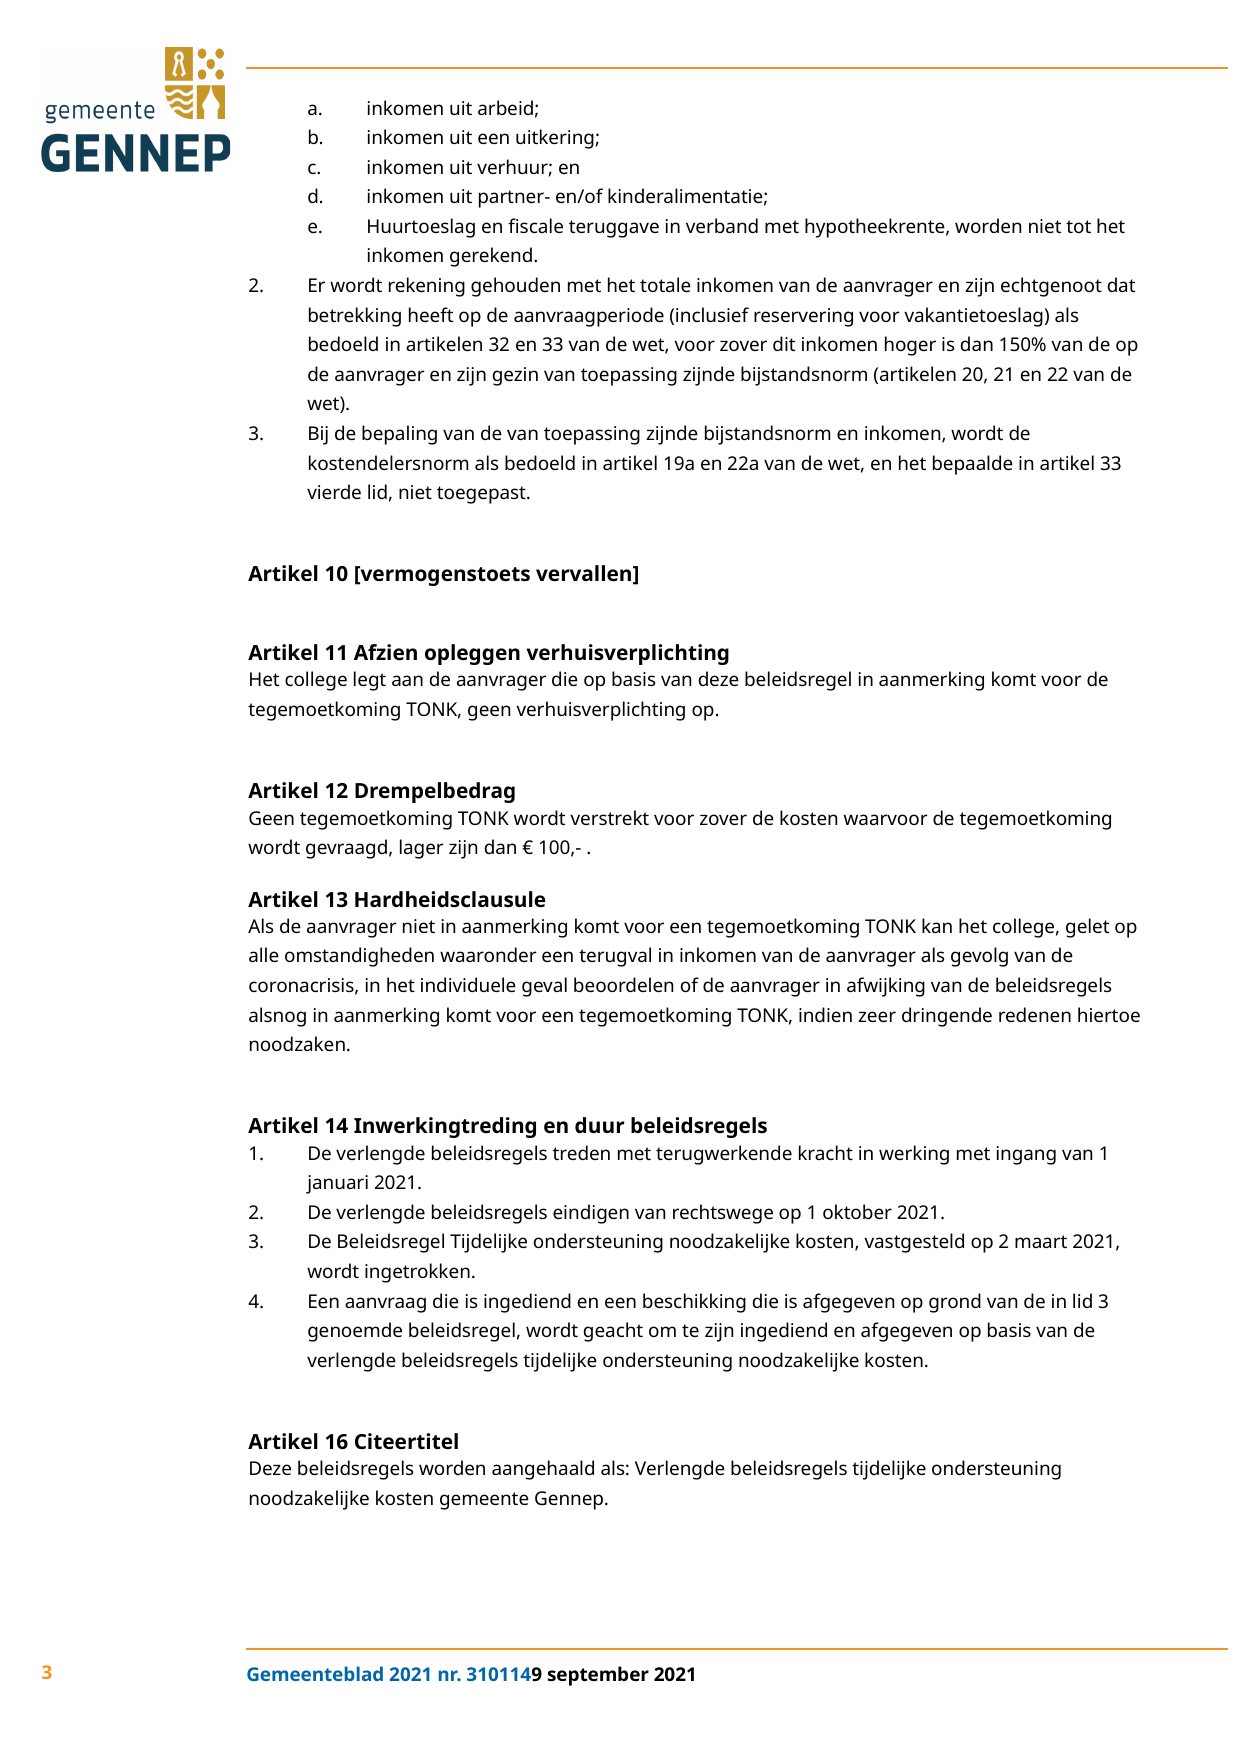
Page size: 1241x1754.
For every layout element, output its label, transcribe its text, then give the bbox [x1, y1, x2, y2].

text Geen tegemoetkoming TONK wordt verstrekt voor zover de kosten waarvoor de tegemoetkoming wordt gevraagd, lager zijn dan € 100,- . [248, 805, 1152, 860]
text Artikel 16 Citeertitel [248, 1427, 1152, 1455]
text Artikel 14 Inwerkingtreding en duur beleidsregels [248, 1111, 1152, 1140]
text Artikel 10 [vermogenstoets vervallen] [248, 559, 1152, 588]
list inkomen uit verhuur; en [307, 154, 1152, 180]
list De verlengde beleidsregels treden met terugwerkende kracht in werking met ingang van 1 januari 2021. [248, 1140, 1152, 1195]
list Huurtoeslag en fiscale teruggave in verband met hypotheekrente, worden niet tot het inkomen gerekend. [307, 213, 1152, 268]
text Deze beleidsregels worden aangehaald als: Verlengde beleidsregels tijdelijke ondersteuning noodzakelijke kosten gemeente Gennep. [248, 1455, 1152, 1511]
text Als de aanvrager niet in aanmerking komt voor een tegemoetkoming TONK kan het college, gelet op alle omstandigheden waaronder een terugval in inkomen van de aanvrager als gevolg van de coronacrisis, in het individuele geval beoordelen of de aanvrager in afwijking van de beleidsregels alsnog in aanmerking komt voor een tegemoetkoming TONK, indien zeer dringende redenen hiertoe noodzaken. [248, 913, 1152, 1057]
list inkomen uit arbeid; [307, 95, 1152, 121]
list inkomen uit een uitkering; [307, 124, 1152, 150]
text Het college legt aan de aanvrager die op basis van deze beleidsregel in aanmerking komt voor de tegemoetkoming TONK, geen verhuisverplichting op. [248, 667, 1152, 722]
list inkomen uit partner- en/of kinderalimentatie; [307, 183, 1152, 209]
picture [41, 47, 231, 172]
text Artikel 12 Drempelbedrag [248, 776, 1152, 805]
text Artikel 13 Hardheidsclausule [248, 885, 1152, 913]
list Bij de bepaling van de van toepassing zijnde bijstandsnorm en inkomen, wordt de kostendelersnorm als bedoeld in artikel 19a en 22a van de wet, en het bepaalde in artikel 33 vierde lid, niet toegepast. [248, 420, 1152, 505]
list De verlengde beleidsregels eindigen van rechtswege op 1 oktober 2021. [248, 1199, 1152, 1225]
text Artikel 11 Afzien opleggen verhuisverplichting [248, 638, 1152, 667]
list Een aanvraag die is ingediend en een beschikking die is afgegeven op grond van de in lid 3 genoemde beleidsregel, wordt geacht om te zijn ingediend en afgegeven op basis van de verlengde beleidsregels tijdelijke ondersteuning noodzakelijke kosten. [248, 1288, 1152, 1373]
list De Beleidsregel Tijdelijke ondersteuning noodzakelijke kosten, vastgesteld op 2 maart 2021, wordt ingetrokken. [248, 1229, 1152, 1284]
list Er wordt rekening gehouden met het totale inkomen van de aanvrager en zijn echtgenoot dat betrekking heeft op de aanvraagperiode (inclusief reservering voor vakantietoeslag) als bedoeld in artikelen 32 en 33 van de wet, voor zover dit inkomen hoger is dan 150% van de op de aanvrager en zijn gezin van toepassing zijnde bijstandsnorm (artikelen 20, 21 en 22 van de wet). [248, 272, 1152, 416]
